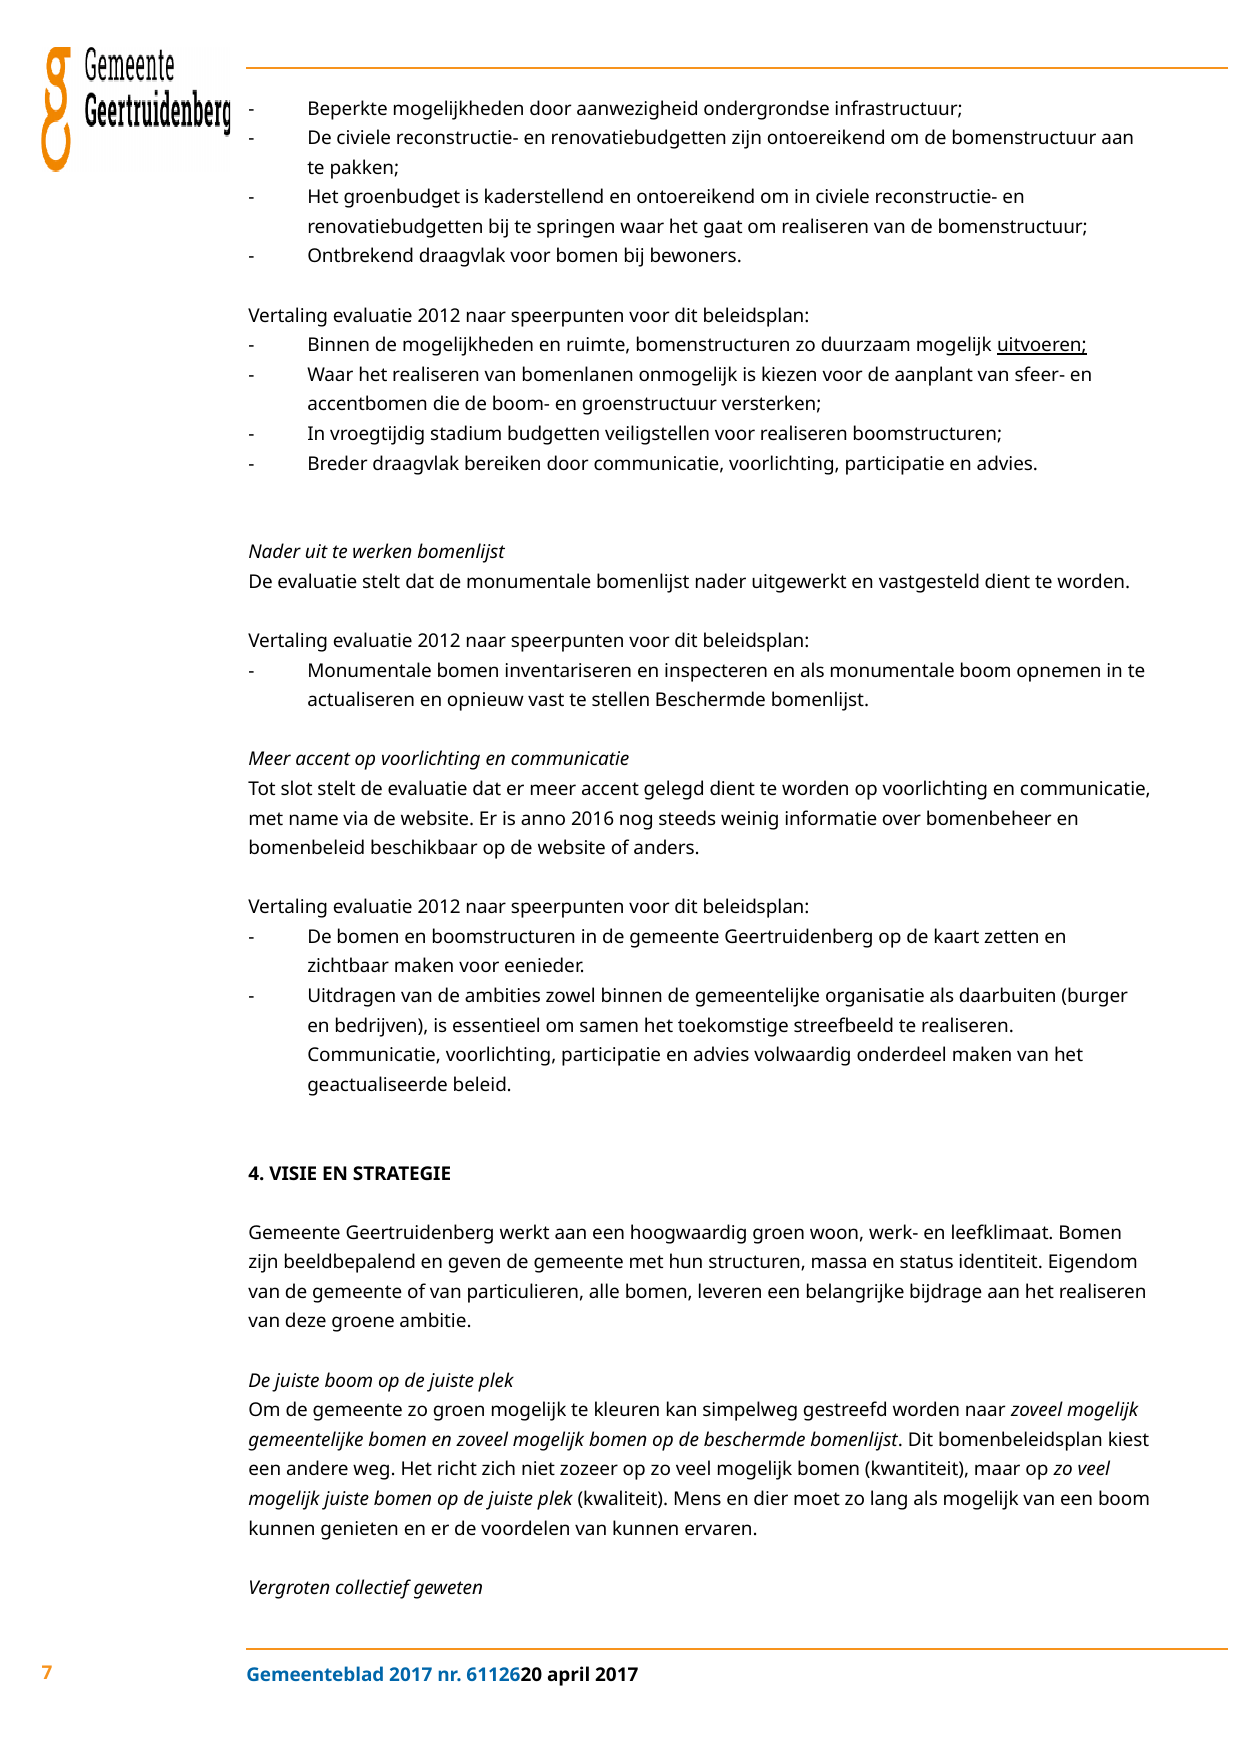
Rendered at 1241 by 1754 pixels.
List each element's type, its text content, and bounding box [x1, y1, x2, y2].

list Het groenbudget is kaderstellend en ontoereikend om in civiele reconstructie- en renovatiebudgetten bij te springen waar het gaat om realiseren van de bomenstructuur; [248, 183, 1152, 239]
text Tot slot stelt de evaluatie dat er meer accent gelegd dient te worden op voorlichting en communicatie, met name via de website. Er is anno 2016 nog steeds weinig informatie over bomenbeheer en bomenbeleid beschikbaar op de website of anders. [248, 775, 1152, 860]
list De bomen en boomstructuren in de gemeente Geertruidenberg op de kaart zetten en zichtbaar maken voor eenieder. [248, 923, 1152, 978]
text Vertaling evaluatie 2012 naar speerpunten voor dit beleidsplan: [248, 893, 1152, 919]
list Binnen de mogelijkheden en ruimte, bomenstructuren zo duurzaam mogelijk uitvoeren; [248, 331, 1152, 357]
list Waar het realiseren van bomenlanen onmogelijk is kiezen voor de aanplant van sfeer- en accentbomen die de boom- en groenstructuur versterken; [248, 361, 1152, 416]
text Vertaling evaluatie 2012 naar speerpunten voor dit beleidsplan: [248, 302, 1152, 328]
picture [41, 47, 231, 172]
list Monumentale bomen inventariseren en inspecteren en als monumentale boom opnemen in te actualiseren en opnieuw vast te stellen Beschermde bomenlijst. [248, 657, 1152, 712]
text 4. VISIE EN STRATEGIE [248, 1160, 1152, 1186]
list In vroegtijdig stadium budgetten veiligstellen voor realiseren boomstructuren; [248, 420, 1152, 446]
list Ontbrekend draagvlak voor bomen bij bewoners. [248, 243, 1152, 268]
list Uitdragen van de ambities zowel binnen de gemeentelijke organisatie als daarbuiten (burger en bedrijven), is essentieel om samen het toekomstige streefbeeld te realiseren. Communicatie, voorlichting, participatie en advies volwaardig onderdeel maken van het geactualiseerde beleid. [248, 982, 1152, 1097]
list Breder draagvlak bereiken door communicatie, voorlichting, participatie en advies. [248, 450, 1152, 476]
text De juiste boom op de juiste plek [248, 1367, 1152, 1393]
text Meer accent op voorlichting en communicatie [248, 746, 1152, 771]
text De evaluatie stelt dat de monumentale bomenlijst nader uitgewerkt en vastgesteld dient te worden. [248, 568, 1152, 594]
text Vergroten collectief geweten [248, 1574, 1152, 1600]
list Beperkte mogelijkheden door aanwezigheid ondergrondse infrastructuur; [248, 95, 1152, 121]
text Gemeente Geertruidenberg werkt aan een hoogwaardig groen woon, werk- en leefklimaat. Bomen zijn beeldbepalend en geven de gemeente met hun structuren, massa en status identiteit. Eigendom van de gemeente of van particulieren, alle bomen, leveren een belangrijke bijdrage aan het realiseren van deze groene ambitie. [248, 1219, 1152, 1333]
text Vertaling evaluatie 2012 naar speerpunten voor dit beleidsplan: [248, 627, 1152, 653]
text Om de gemeente zo groen mogelijk te kleuren kan simpelweg gestreefd worden naar zoveel mogelijk gemeentelijke bomen en zoveel mogelijk bomen op de beschermde bomenlijst. Dit bomenbeleidsplan kiest een andere weg. Het richt zich niet zozeer op zo veel mogelijk bomen (kwantiteit), maar op zo veel mogelijk juiste bomen op de juiste plek (kwaliteit). Mens en dier moet zo lang als mogelijk van een boom kunnen genieten en er de voordelen van kunnen ervaren. [248, 1396, 1152, 1541]
list De civiele reconstructie- en renovatiebudgetten zijn ontoereikend om de bomenstructuur aan te pakken; [248, 124, 1152, 180]
text Nader uit te werken bomenlijst [248, 538, 1152, 564]
